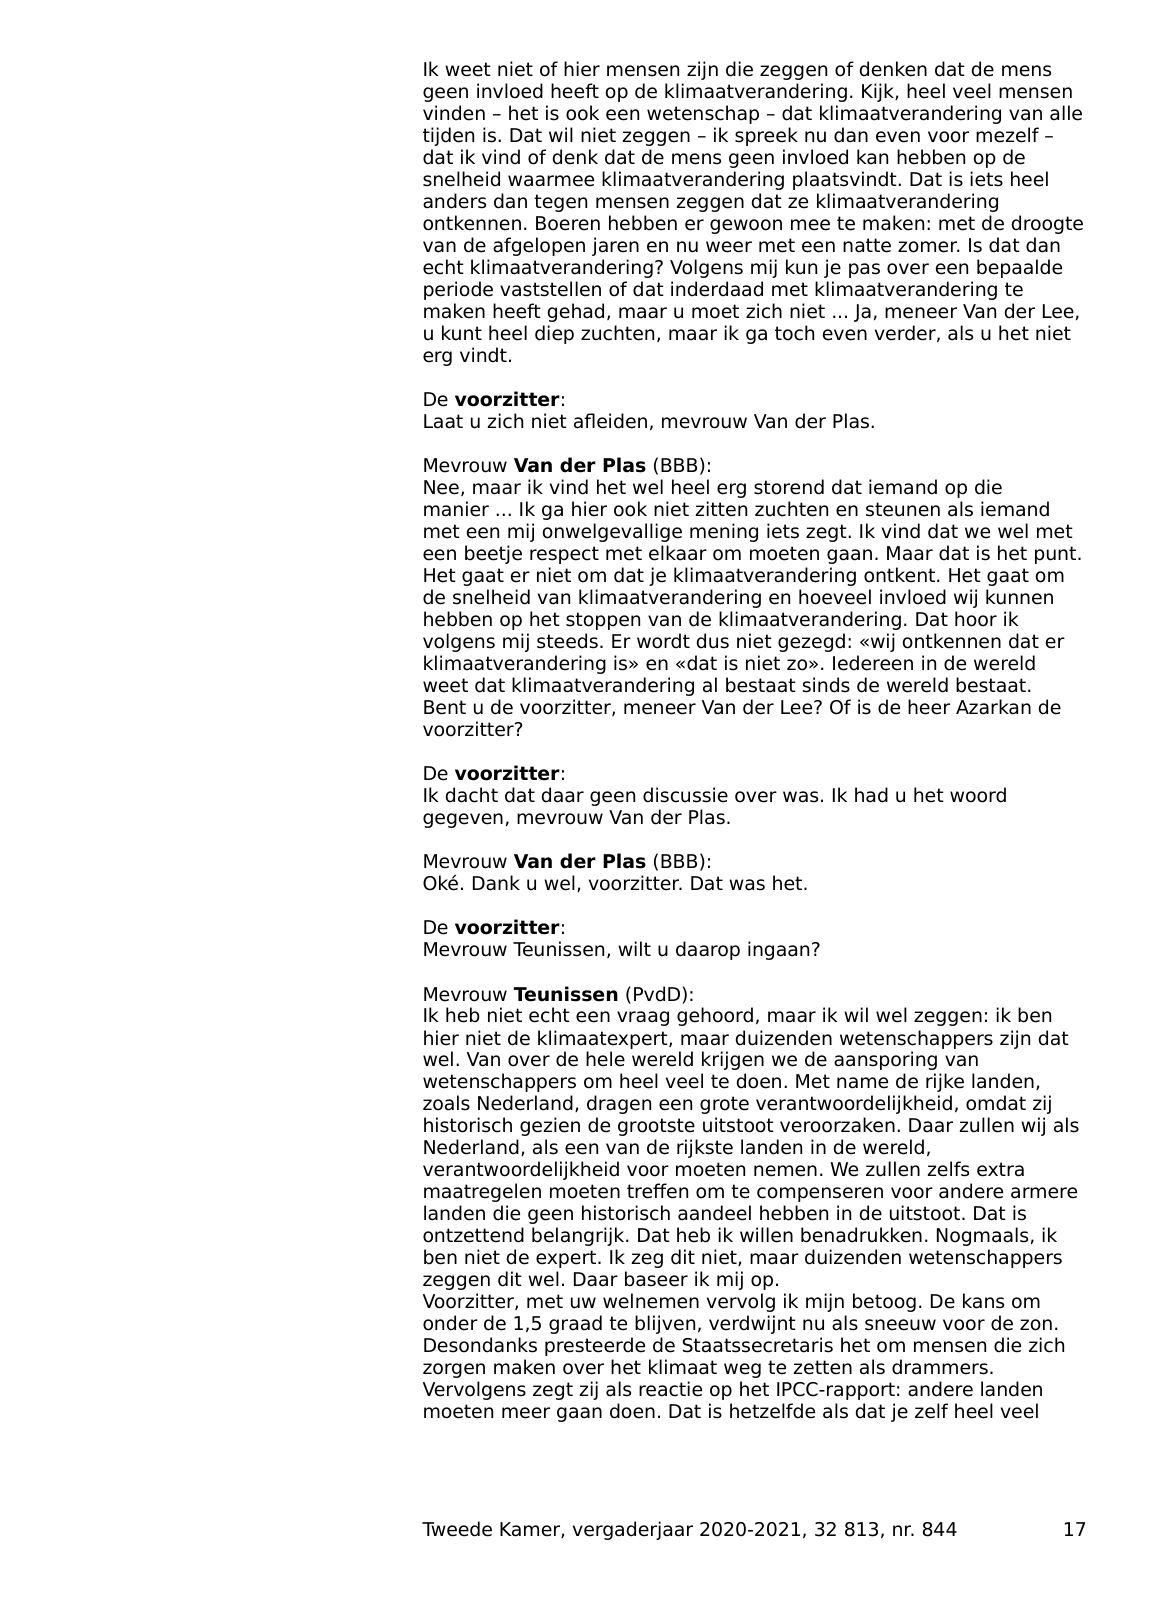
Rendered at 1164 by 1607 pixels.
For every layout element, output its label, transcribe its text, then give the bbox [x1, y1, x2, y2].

text Mevrouw Van der Plas (BBB): [422, 851, 1087, 873]
text De voorzitter: [422, 389, 1087, 411]
text De voorzitter: [422, 917, 1087, 939]
text Ik weet niet of hier mensen zijn die zeggen of denken dat de mens geen invloed heeft op de klimaatverandering. Kijk, heel veel mensen vinden – het is ook een wetenschap – dat klimaatverandering van alle tijden is. Dat wil niet zeggen – ik spreek nu dan even voor mezelf – dat ik vind of denk dat de mens geen invloed kan hebben op de snelheid waarmee klimaatverandering plaatsvindt. Dat is iets heel anders dan tegen mensen zeggen dat ze klimaatverandering ontkennen. Boeren hebben er gewoon mee te maken: met de droogte van de afgelopen jaren en nu weer met een natte zomer. Is dat dan echt klimaatverandering? Volgens mij kun je pas over een bepaalde periode vaststellen of dat inderdaad met klimaatverandering te maken heeft gehad, maar u moet zich niet ... Ja, meneer Van der Lee, u kunt heel diep zuchten, maar ik ga toch even verder, als u het niet erg vindt. [422, 59, 1087, 367]
text Nee, maar ik vind het wel heel erg storend dat iemand op die manier ... Ik ga hier ook niet zitten zuchten en steunen als iemand met een mij onwelgevallige mening iets zegt. Ik vind dat we wel met een beetje respect met elkaar om moeten gaan. Maar dat is het punt. Het gaat er niet om dat je klimaatverandering ontkent. Het gaat om de snelheid van klimaatverandering en hoeveel invloed wij kunnen hebben op het stoppen van de klimaatverandering. Dat hoor ik volgens mij steeds. Er wordt dus niet gezegd: «wij ontkennen dat er klimaatverandering is» en «dat is niet zo». Iedereen in de wereld weet dat klimaatverandering al bestaat sinds de wereld bestaat. [422, 477, 1087, 697]
text Oké. Dank u wel, voorzitter. Dat was het. [422, 873, 1087, 895]
text Mevrouw Van der Plas (BBB): [422, 455, 1087, 477]
text Voorzitter, met uw welnemen vervolg ik mijn betoog. De kans om onder de 1,5 graad te blijven, verdwijnt nu als sneeuw voor de zon. Desondanks presteerde de Staatssecretaris het om mensen die zich zorgen maken over het klimaat weg te zetten als drammers. Vervolgens zegt zij als reactie op het IPCC-rapport: andere landen moeten meer gaan doen. Dat is hetzelfde als dat je zelf heel veel [422, 1291, 1087, 1423]
text Mevrouw Teunissen, wilt u daarop ingaan? [422, 939, 1087, 961]
text Bent u de voorzitter, meneer Van der Lee? Of is de heer Azarkan de voorzitter? [422, 697, 1087, 741]
text Laat u zich niet afleiden, mevrouw Van der Plas. [422, 411, 1087, 433]
text Mevrouw Teunissen (PvdD): [422, 983, 1087, 1005]
text Ik heb niet echt een vraag gehoord, maar ik wil wel zeggen: ik ben hier niet de klimaatexpert, maar duizenden wetenschappers zijn dat wel. Van over de hele wereld krijgen we de aansporing van wetenschappers om heel veel te doen. Met name de rijke landen, zoals Nederland, dragen een grote verantwoordelijkheid, omdat zij historisch gezien de grootste uitstoot veroorzaken. Daar zullen wij als Nederland, als een van de rijkste landen in de wereld, verantwoordelijkheid voor moeten nemen. We zullen zelfs extra maatregelen moeten treffen om te compenseren voor andere armere landen die geen historisch aandeel hebben in de uitstoot. Dat is ontzettend belangrijk. Dat heb ik willen benadrukken. Nogmaals, ik ben niet de expert. Ik zeg dit niet, maar duizenden wetenschappers zeggen dit wel. Daar baseer ik mij op. [422, 1005, 1087, 1291]
text De voorzitter: [422, 763, 1087, 785]
text Ik dacht dat daar geen discussie over was. Ik had u het woord gegeven, mevrouw Van der Plas. [422, 785, 1087, 829]
